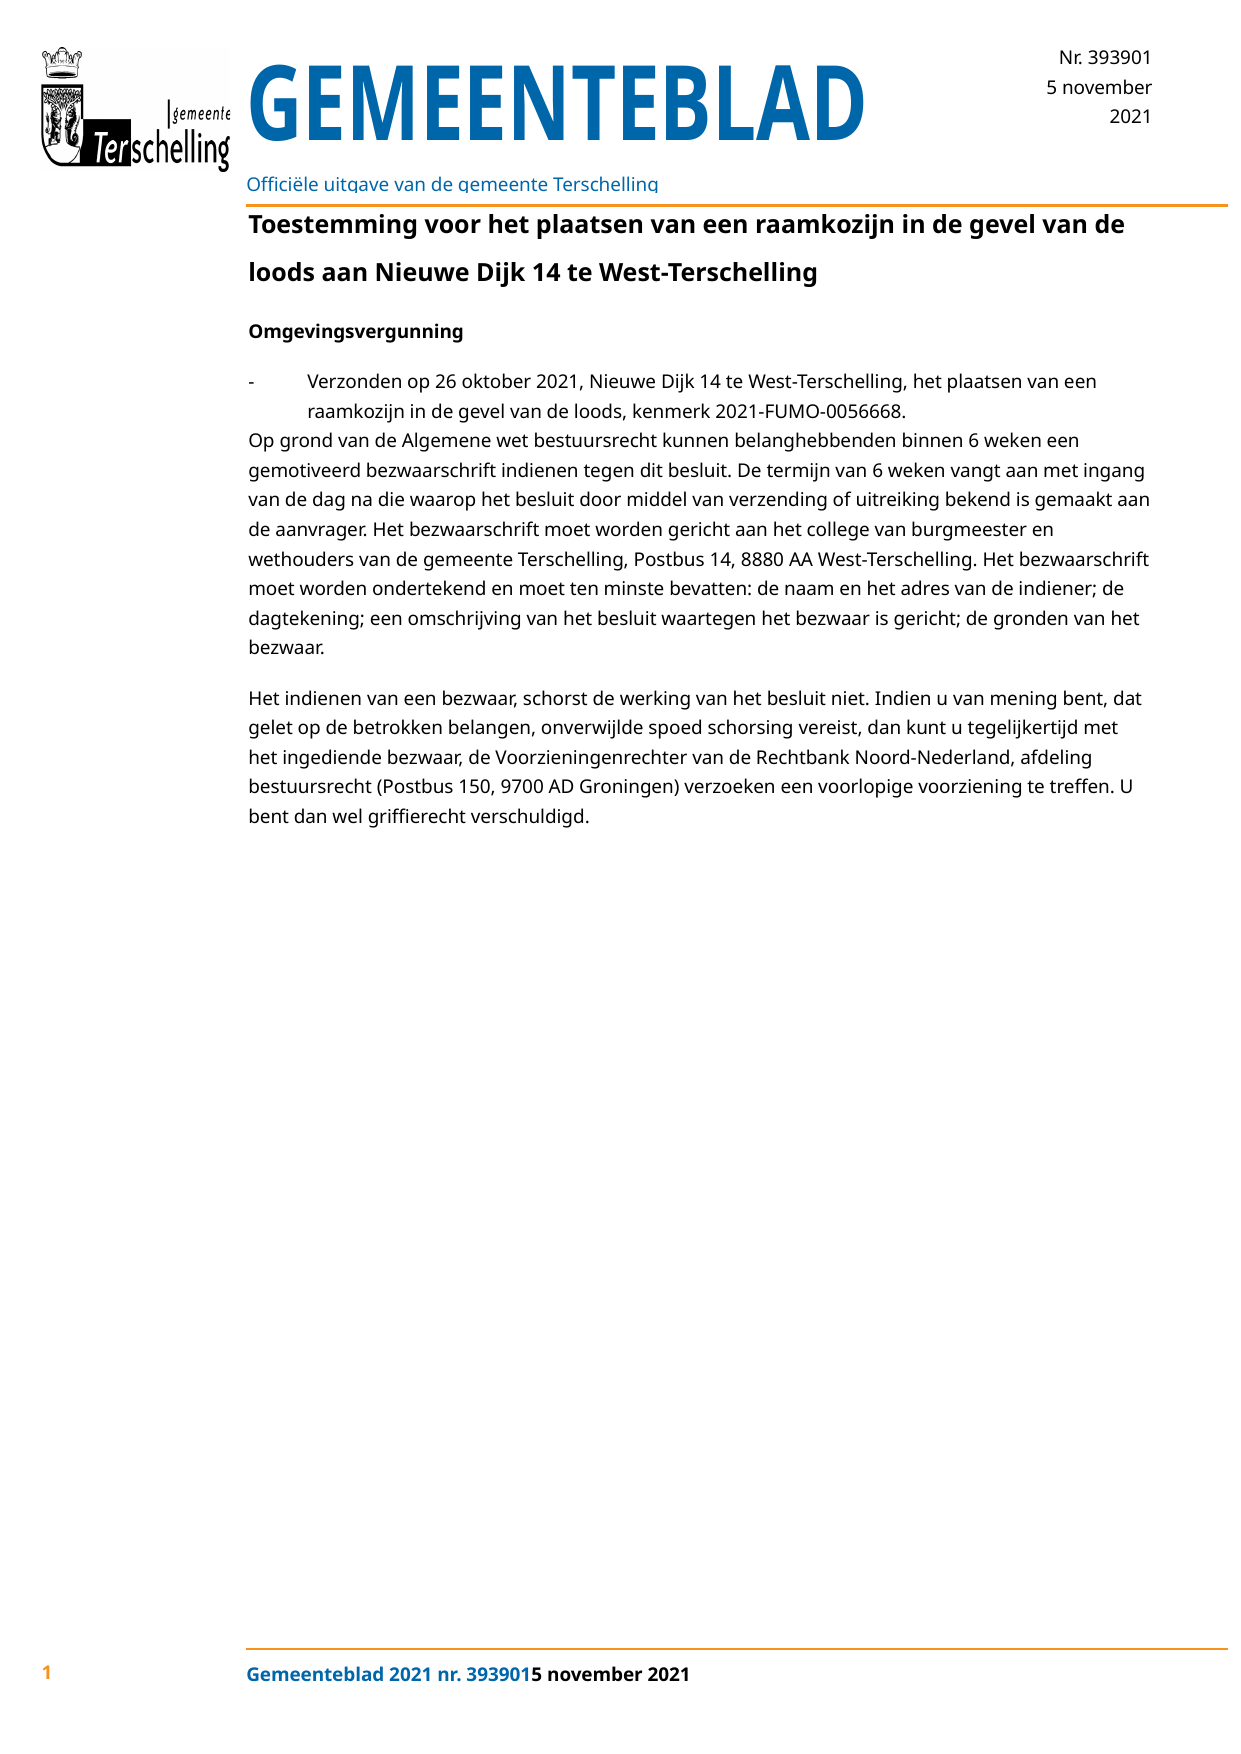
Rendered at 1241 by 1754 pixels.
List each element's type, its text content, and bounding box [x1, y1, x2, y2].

list Verzonden op 26 oktober 2021, Nieuwe Dijk 14 te West-Terschelling, het plaatsen van een raamkozijn in de gevel van de loods, kenmerk 2021-FUMO-0056668. [248, 368, 1152, 424]
text Omgevingsvergunning [248, 318, 1152, 344]
text Het indienen van een bezwaar, schorst de werking van het besluit niet. Indien u van mening bent, dat gelet op de betrokken belangen, onverwijlde spoed schorsing vereist, dan kunt u tegelijkertijd met het ingediende bezwaar, de Voorzieningenrechter van de Rechtbank Noord-Nederland, afdeling bestuursrecht (Postbus 150, 9700 AD Groningen) verzoeken een voorlopige voorziening te treffen. U bent dan wel griffierecht verschuldigd. [248, 685, 1152, 829]
text Op grond van de Algemene wet bestuursrecht kunnen belanghebbenden binnen 6 weken een gemotiveerd bezwaarschrift indienen tegen dit besluit. De termijn van 6 weken vangt aan met ingang van de dag na die waarop het besluit door middel van verzending of uitreiking bekend is gemaakt aan de aanvrager. Het bezwaarschrift moet worden gericht aan het college van burgmeester en wethouders van de gemeente Terschelling, Postbus 14, 8880 AA West-Terschelling. Het bezwaarschrift moet worden ondertekend en moet ten minste bevatten: de naam en het adres van de indiener; de dagtekening; een omschrijving van het besluit waartegen het bezwaar is gericht; de gronden van het bezwaar. [248, 427, 1152, 660]
picture [41, 47, 231, 172]
text Toestemming voor het plaatsen van een raamkozijn in de gevel van de loods aan Nieuwe Dijk 14 te West-Terschelling [248, 207, 1152, 288]
